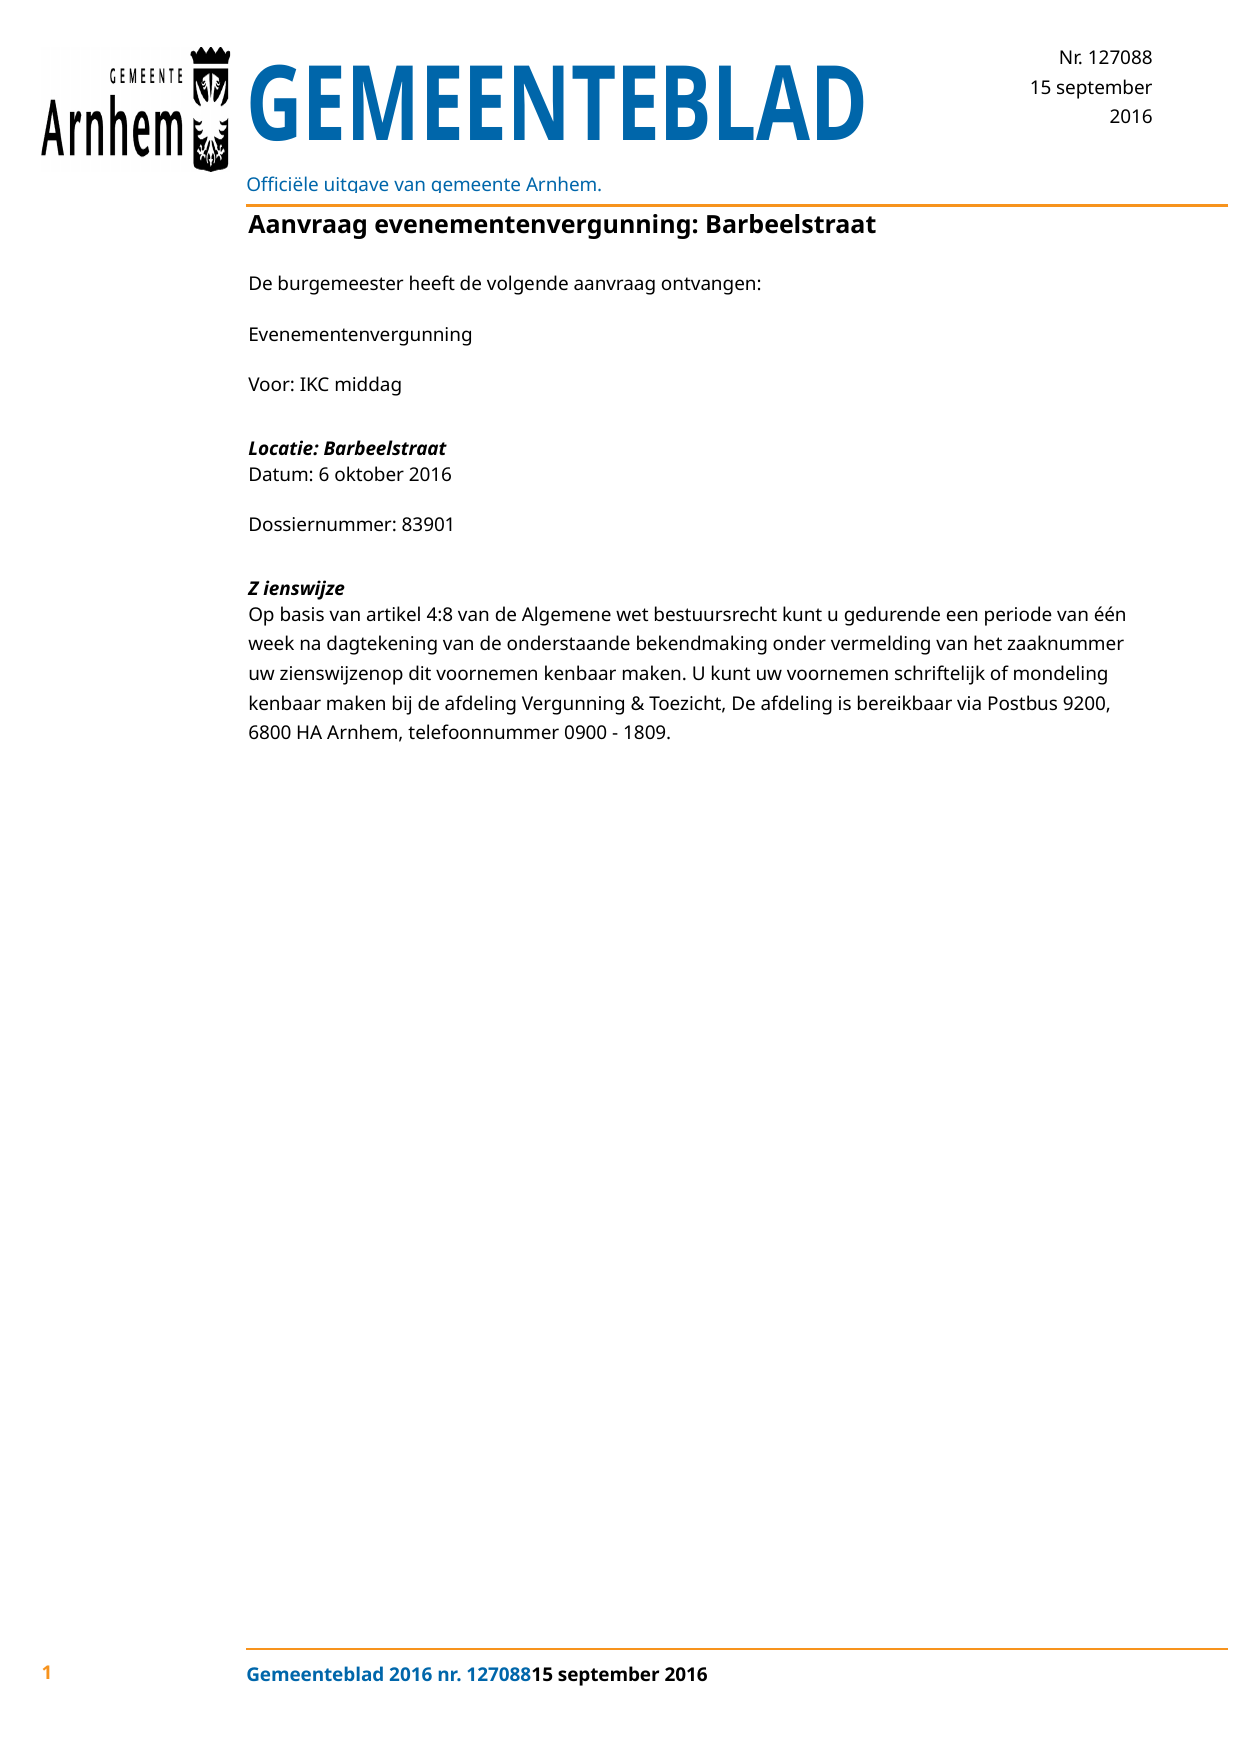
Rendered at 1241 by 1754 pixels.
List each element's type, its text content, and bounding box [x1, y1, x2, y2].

text De burgemeester heeft de volgende aanvraag ontvangen: [248, 270, 1152, 296]
text Datum: 6 oktober 2016 [248, 461, 1152, 487]
text Voor: IKC middag [248, 371, 1152, 397]
text Dossiernummer: 83901 [248, 511, 1152, 537]
text Z ienswijze [248, 575, 1152, 601]
text Evenementenvergunning [248, 321, 1152, 346]
picture [41, 47, 231, 172]
text Locatie: Barbeelstraat [248, 435, 1152, 461]
text Aanvraag evenementenvergunning: Barbeelstraat [248, 207, 1152, 241]
text Op basis van artikel 4:8 van de Algemene wet bestuursrecht kunt u gedurende een periode van één week na dagtekening van de onderstaande bekendmaking onder vermelding van het zaaknummer uw zienswijzenop dit voornemen kenbaar maken. U kunt uw voornemen schriftelijk of mondeling kenbaar maken bij de afdeling Vergunning & Toezicht, De afdeling is bereikbaar via Postbus 9200, 6800 HA Arnhem, telefoonnummer 0900 - 1809. [248, 601, 1152, 745]
